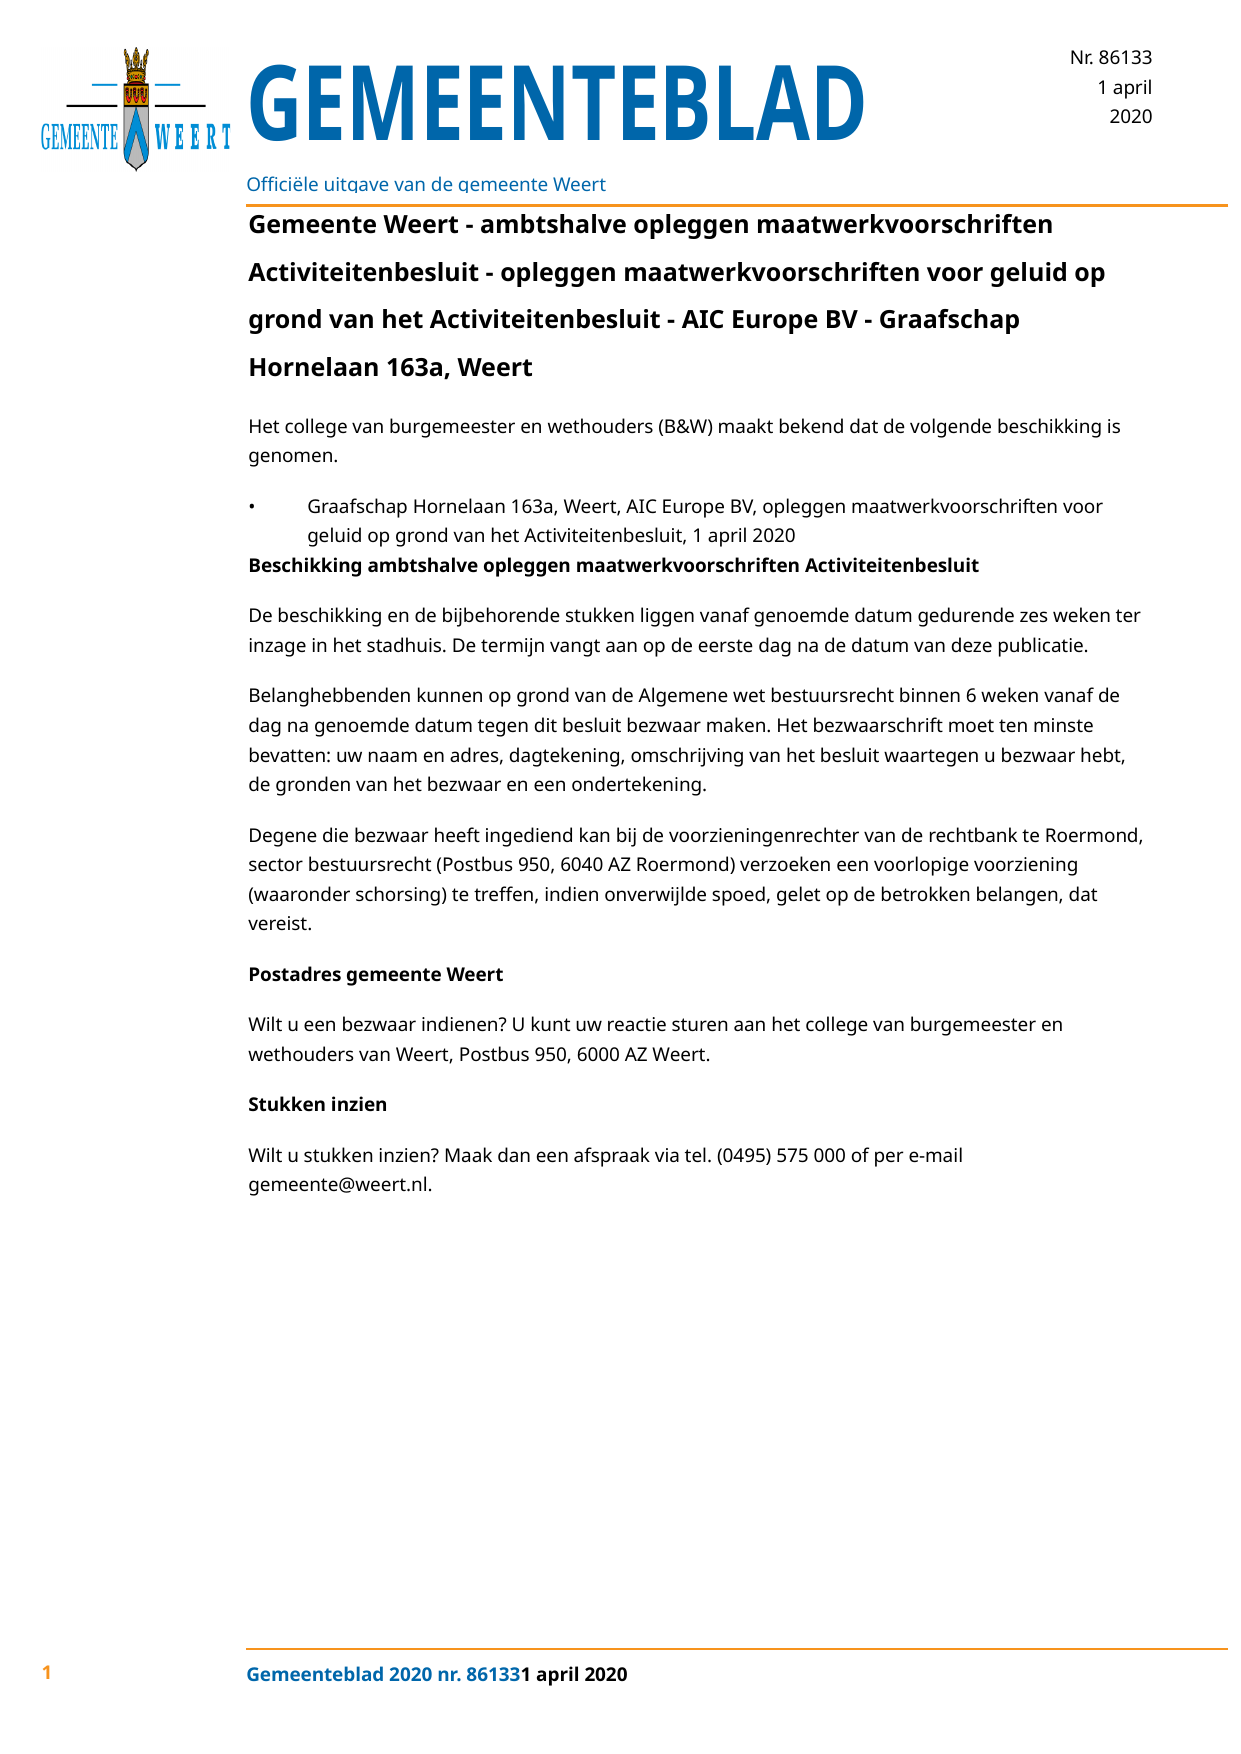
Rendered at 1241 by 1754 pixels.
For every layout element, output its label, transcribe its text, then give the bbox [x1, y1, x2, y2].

text De beschikking en de bijbehorende stukken liggen vanaf genoemde datum gedurende zes weken ter inzage in het stadhuis. De termijn vangt aan op de eerste dag na de datum van deze publicatie. [248, 603, 1152, 658]
text Gemeente Weert - ambtshalve opleggen maatwerkvoorschriften Activiteitenbesluit - opleggen maatwerkvoorschriften voor geluid op grond van het Activiteitenbesluit - AIC Europe BV - Graafschap Hornelaan 163a, Weert [248, 207, 1152, 384]
text Wilt u een bezwaar indienen? U kunt uw reactie sturen aan het college van burgemeester en wethouders van Weert, Postbus 950, 6000 AZ Weert. [248, 1011, 1152, 1067]
text Stukken inzien [248, 1091, 1152, 1117]
text Wilt u stukken inzien? Maak dan een afspraak via tel. (0495) 575 000 of per e-mail gemeente@weert.nl. [248, 1142, 1152, 1197]
text Het college van burgemeester en wethouders (B&W) maakt bekend dat de volgende beschikking is genomen. [248, 413, 1152, 468]
text Degene die bezwaar heeft ingediend kan bij de voorzieningenrechter van de rechtbank te Roermond, sector bestuursrecht (Postbus 950, 6040 AZ Roermond) verzoeken een voorlopige voorziening (waaronder schorsing) te treffen, indien onverwijlde spoed, gelet op de betrokken belangen, dat vereist. [248, 822, 1152, 936]
text Belanghebbenden kunnen op grond van de Algemene wet bestuursrecht binnen 6 weken vanaf de dag na genoemde datum tegen dit besluit bezwaar maken. Het bezwaarschrift moet ten minste bevatten: uw naam en adres, dagtekening, omschrijving van het besluit waartegen u bezwaar hebt, de gronden van het bezwaar en een ondertekening. [248, 683, 1152, 797]
picture [41, 47, 231, 172]
text Postadres gemeente Weert [248, 961, 1152, 987]
text Beschikking ambtshalve opleggen maatwerkvoorschriften Activiteitenbesluit [248, 552, 1152, 578]
list Graafschap Hornelaan 163a, Weert, AIC Europe BV, opleggen maatwerkvoorschriften voor geluid op grond van het Activiteitenbesluit, 1 april 2020 [248, 493, 1152, 548]
